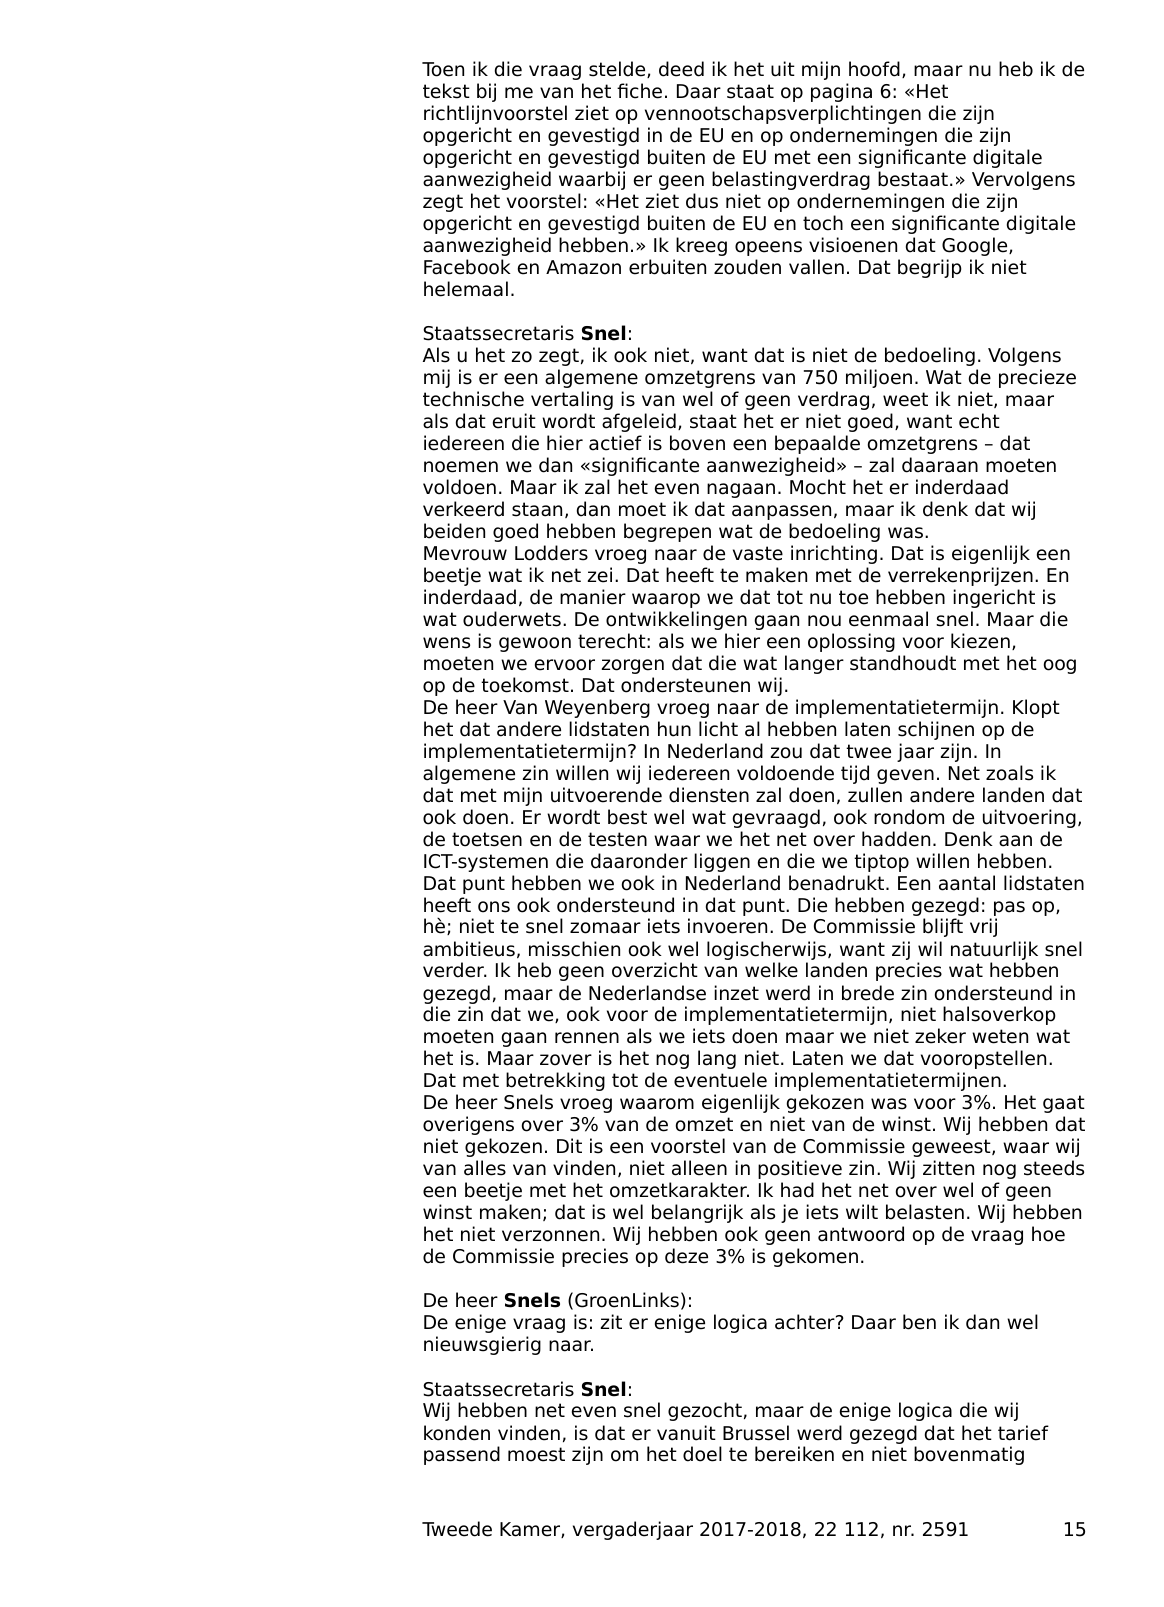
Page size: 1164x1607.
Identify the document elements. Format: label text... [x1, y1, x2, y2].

text Als u het zo zegt, ik ook niet, want dat is niet de bedoeling. Volgens mij is er een algemene omzetgrens van 750 miljoen. Wat de precieze technische vertaling is van wel of geen verdrag, weet ik niet, maar als dat eruit wordt afgeleid, staat het er niet goed, want echt iedereen die hier actief is boven een bepaalde omzetgrens – dat noemen we dan «significante aanwezigheid» – zal daaraan moeten voldoen. Maar ik zal het even nagaan. Mocht het er inderdaad verkeerd staan, dan moet ik dat aanpassen, maar ik denk dat wij beiden goed hebben begrepen wat de bedoeling was. [422, 345, 1087, 543]
text Mevrouw Lodders vroeg naar de vaste inrichting. Dat is eigenlijk een beetje wat ik net zei. Dat heeft te maken met de verrekenprijzen. En inderdaad, de manier waarop we dat tot nu toe hebben ingericht is wat ouderwets. De ontwikkelingen gaan nou eenmaal snel. Maar die wens is gewoon terecht: als we hier een oplossing voor kiezen, moeten we ervoor zorgen dat die wat langer standhoudt met het oog op de toekomst. Dat ondersteunen wij. [422, 543, 1087, 697]
text De heer Snels (GroenLinks): [422, 1290, 1087, 1312]
text Staatssecretaris Snel: [422, 1378, 1087, 1400]
text Wij hebben net even snel gezocht, maar de enige logica die wij konden vinden, is dat er vanuit Brussel werd gezegd dat het tarief passend moest zijn om het doel te bereiken en niet bovenmatig [422, 1400, 1087, 1466]
text De enige vraag is: zit er enige logica achter? Daar ben ik dan wel nieuwsgierig naar. [422, 1312, 1087, 1356]
text Toen ik die vraag stelde, deed ik het uit mijn hoofd, maar nu heb ik de tekst bij me van het fiche. Daar staat op pagina 6: «Het richtlijnvoorstel ziet op vennootschapsverplichtingen die zijn opgericht en gevestigd in de EU en op ondernemingen die zijn opgericht en gevestigd buiten de EU met een significante digitale aanwezigheid waarbij er geen belastingverdrag bestaat.» Vervolgens zegt het voorstel: «Het ziet dus niet op ondernemingen die zijn opgericht en gevestigd buiten de EU en toch een significante digitale aanwezigheid hebben.» Ik kreeg opeens visioenen dat Google, Facebook en Amazon erbuiten zouden vallen. Dat begrijp ik niet helemaal. [422, 59, 1087, 301]
text De heer Van Weyenberg vroeg naar de implementatietermijn. Klopt het dat andere lidstaten hun licht al hebben laten schijnen op de implementatietermijn? In Nederland zou dat twee jaar zijn. In algemene zin willen wij iedereen voldoende tijd geven. Net zoals ik dat met mijn uitvoerende diensten zal doen, zullen andere landen dat ook doen. Er wordt best wel wat gevraagd, ook rondom de uitvoering, de toetsen en de testen waar we het net over hadden. Denk aan de ICT-systemen die daaronder liggen en die we tiptop willen hebben. Dat punt hebben we ook in Nederland benadrukt. Een aantal lidstaten heeft ons ook ondersteund in dat punt. Die hebben gezegd: pas op, hè; niet te snel zomaar iets invoeren. De Commissie blijft vrij ambitieus, misschien ook wel logischerwijs, want zij wil natuurlijk snel verder. Ik heb geen overzicht van welke landen precies wat hebben gezegd, maar de Nederlandse inzet werd in brede zin ondersteund in die zin dat we, ook voor de implementatietermijn, niet halsoverkop moeten gaan rennen als we iets doen maar we niet zeker weten wat het is. Maar zover is het nog lang niet. Laten we dat vooropstellen. Dat met betrekking tot de eventuele implementatietermijnen. [422, 697, 1087, 1092]
text De heer Snels vroeg waarom eigenlijk gekozen was voor 3%. Het gaat overigens over 3% van de omzet en niet van de winst. Wij hebben dat niet gekozen. Dit is een voorstel van de Commissie geweest, waar wij van alles van vinden, niet alleen in positieve zin. Wij zitten nog steeds een beetje met het omzetkarakter. Ik had het net over wel of geen winst maken; dat is wel belangrijk als je iets wilt belasten. Wij hebben het niet verzonnen. Wij hebben ook geen antwoord op de vraag hoe de Commissie precies op deze 3% is gekomen. [422, 1092, 1087, 1268]
text Staatssecretaris Snel: [422, 323, 1087, 345]
